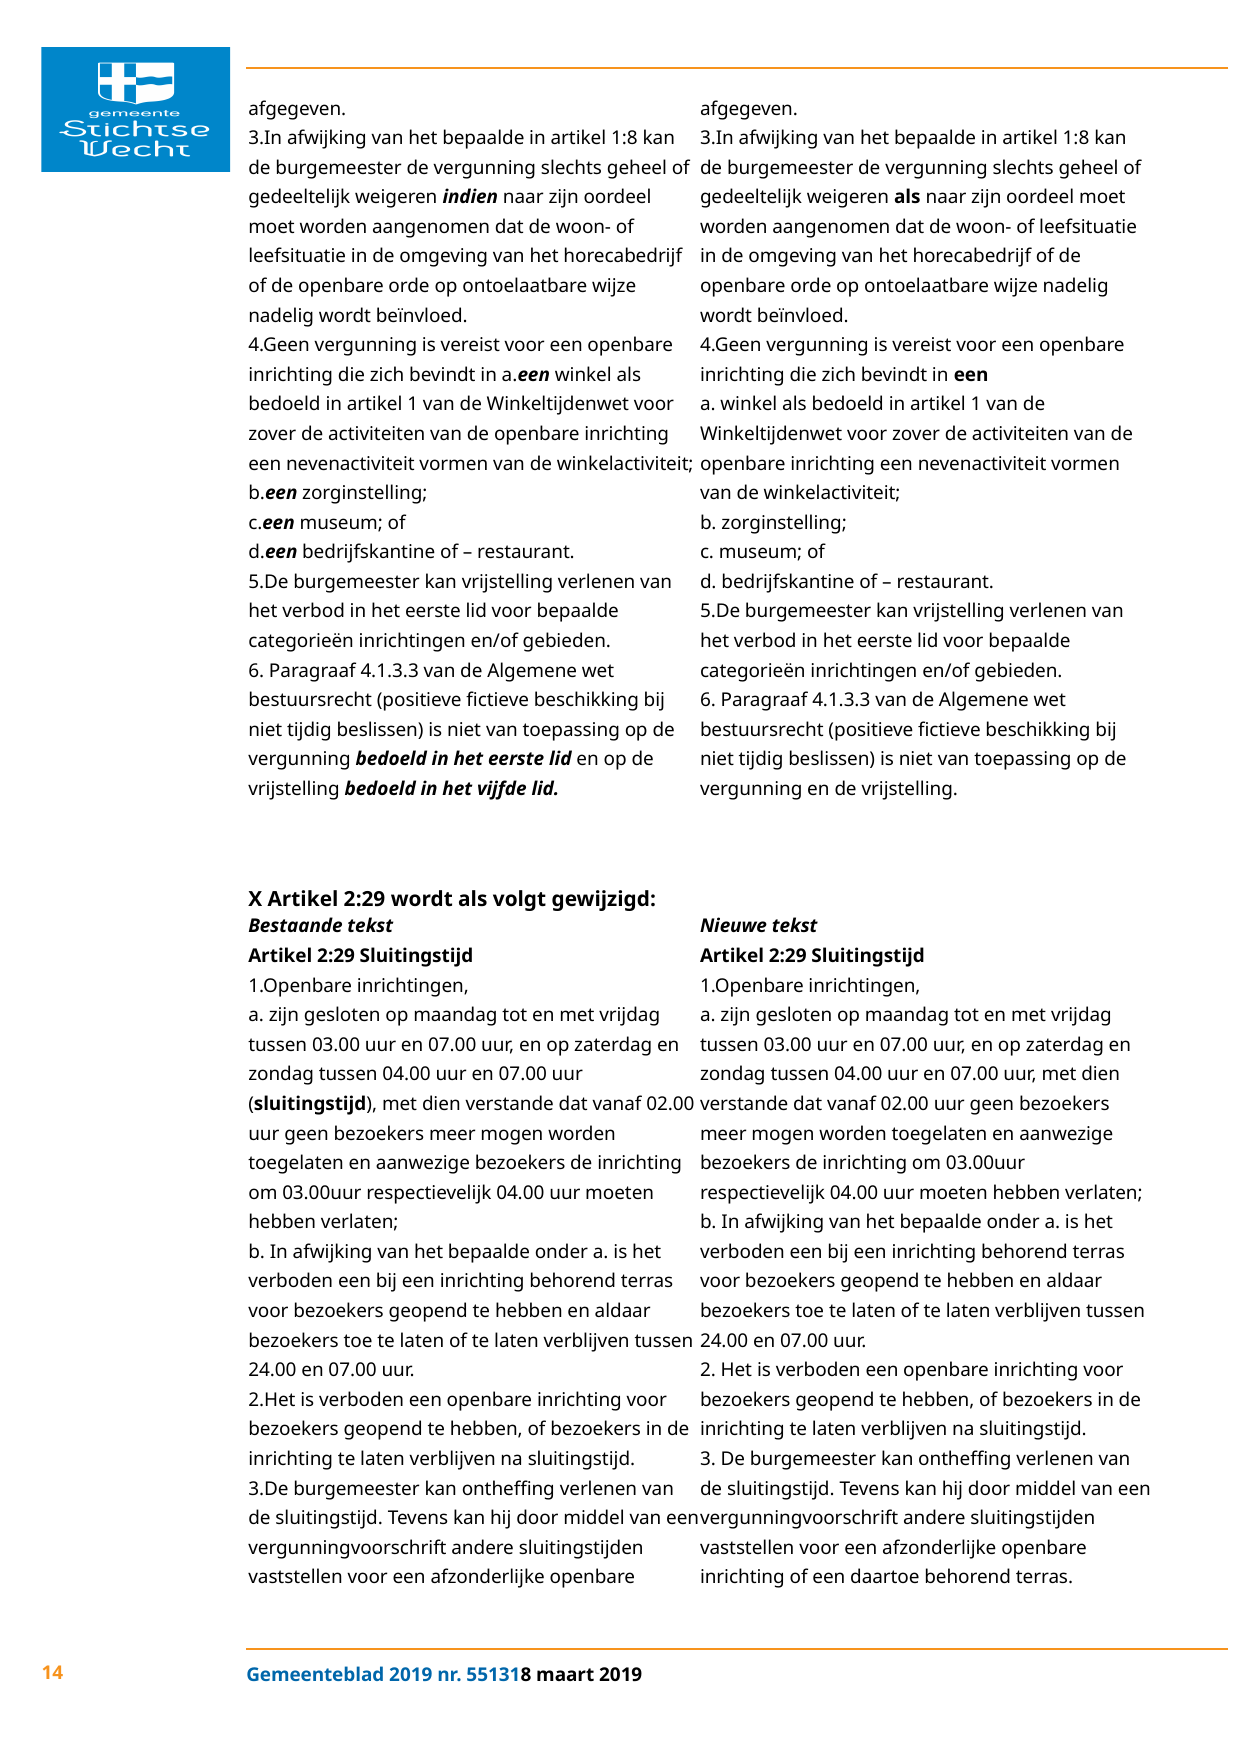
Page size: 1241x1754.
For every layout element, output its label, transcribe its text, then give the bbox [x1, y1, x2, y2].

table_header Bestaande tekst Artikel 2:29 Sluitingstijd 1.Openbare inrichtingen, a. zijn gesloten op maandag tot en met vrijdag tussen 03.00 uur en 07.00 uur, en op zaterdag en zondag tussen 04.00 uur en 07.00 uur (sluitingstijd), met dien verstande dat vanaf 02.00 uur geen bezoekers meer mogen worden toegelaten en aanwezige bezoekers de inrichting om 03.00uur respectievelijk 04.00 uur moeten hebben verlaten; b. In afwijking van het bepaalde onder a. is het verboden een bij een inrichting behorend terras voor bezoekers geopend te hebben en aldaar bezoekers toe te laten of te laten verblijven tussen 24.00 en 07.00 uur. 2.Het is verboden een openbare inrichting voor bezoekers geopend te hebben, of bezoekers in de inrichting te laten verblijven na sluitingstijd. 3.De burgemeester kan ontheffing verlenen van de sluitingstijd. Tevens kan hij door middel van een vergunningvoorschrift andere sluitingstijden vaststellen voor een afzonderlijke openbare [248, 913, 700, 1589]
picture [99, 63, 135, 101]
picture [137, 63, 174, 103]
table_header afgegeven. 3.In afwijking van het bepaalde in artikel 1:8 kan de burgemeester de vergunning slechts geheel of gedeeltelijk weigeren als naar zijn oordeel moet worden aangenomen dat de woon- of leefsituatie in de omgeving van het horecabedrijf of de openbare orde op ontoelaatbare wijze nadelig wordt beïnvloed. 4.Geen vergunning is vereist voor een openbare inrichting die zich bevindt in een a. winkel als bedoeld in artikel 1 van de Winkeltijdenwet voor zover de activiteiten van de openbare inrichting een nevenactiviteit vormen van de winkelactiviteit; b. zorginstelling; c. museum; of d. bedrijfskantine of – restaurant. 5.De burgemeester kan vrijstelling verlenen van het verbod in het eerste lid voor bepaalde categorieën inrichtingen en/of gebieden. 6. Paragraaf 4.1.3.3 van de Algemene wet bestuursrecht (positieve fictieve beschikking bij niet tijdig beslissen) is niet van toepassing op de vergunning en de vrijstelling. [700, 95, 1152, 831]
table_header Nieuwe tekst Artikel 2:29 Sluitingstijd 1.Openbare inrichtingen, a. zijn gesloten op maandag tot en met vrijdag tussen 03.00 uur en 07.00 uur, en op zaterdag en zondag tussen 04.00 uur en 07.00 uur, met dien verstande dat vanaf 02.00 uur geen bezoekers meer mogen worden toegelaten en aanwezige bezoekers de inrichting om 03.00uur respectievelijk 04.00 uur moeten hebben verlaten; b. In afwijking van het bepaalde onder a. is het verboden een bij een inrichting behorend terras voor bezoekers geopend te hebben en aldaar bezoekers toe te laten of te laten verblijven tussen 24.00 en 07.00 uur. 2. Het is verboden een openbare inrichting voor bezoekers geopend te hebben, of bezoekers in de inrichting te laten verblijven na sluitingstijd. 3. De burgemeester kan ontheffing verlenen van de sluitingstijd. Tevens kan hij door middel van een vergunningvoorschrift andere sluitingstijden vaststellen voor een afzonderlijke openbare inrichting of een daartoe behorend terras. [700, 913, 1152, 1589]
table_header afgegeven. 3.In afwijking van het bepaalde in artikel 1:8 kan de burgemeester de vergunning slechts geheel of gedeeltelijk weigeren indien naar zijn oordeel moet worden aangenomen dat de woon- of leefsituatie in de omgeving van het horecabedrijf of de openbare orde op ontoelaatbare wijze nadelig wordt beïnvloed. 4.Geen vergunning is vereist voor een openbare inrichting die zich bevindt in a.een winkel als bedoeld in artikel 1 van de Winkeltijdenwet voor zover de activiteiten van de openbare inrichting een nevenactiviteit vormen van de winkelactiviteit; b.een zorginstelling; c.een museum; of d.een bedrijfskantine of – restaurant. 5.De burgemeester kan vrijstelling verlenen van het verbod in het eerste lid voor bepaalde categorieën inrichtingen en/of gebieden. 6. Paragraaf 4.1.3.3 van de Algemene wet bestuursrecht (positieve fictieve beschikking bij niet tijdig beslissen) is niet van toepassing op de vergunning bedoeld in het eerste lid en op de vrijstelling bedoeld in het vijfde lid. [248, 95, 700, 831]
text X Artikel 2:29 wordt als volgt gewijzigd: [248, 884, 1152, 913]
